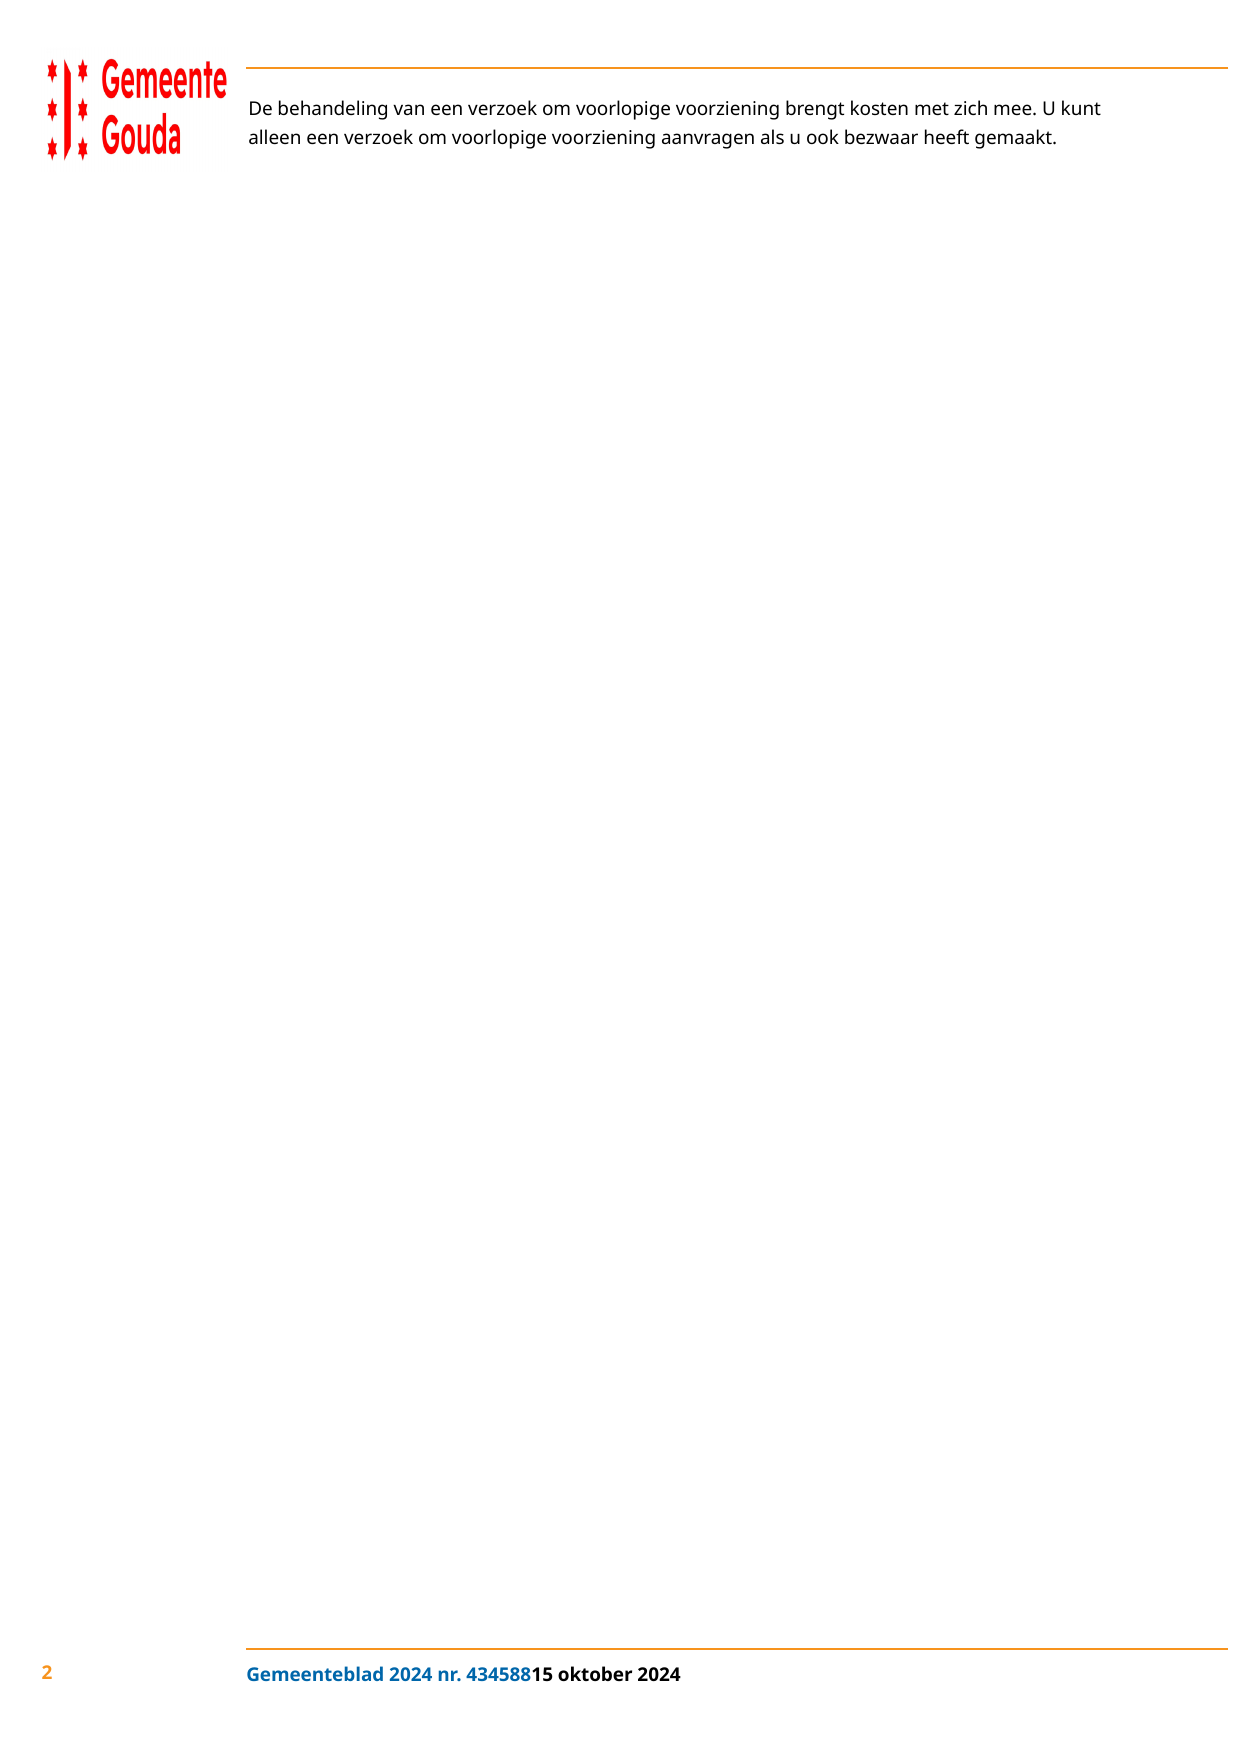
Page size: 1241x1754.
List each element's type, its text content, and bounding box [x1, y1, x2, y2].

text De behandeling van een verzoek om voorlopige voorziening brengt kosten met zich mee. U kunt alleen een verzoek om voorlopige voorziening aanvragen als u ook bezwaar heeft gemaakt. [248, 95, 1152, 150]
picture [41, 47, 231, 172]
